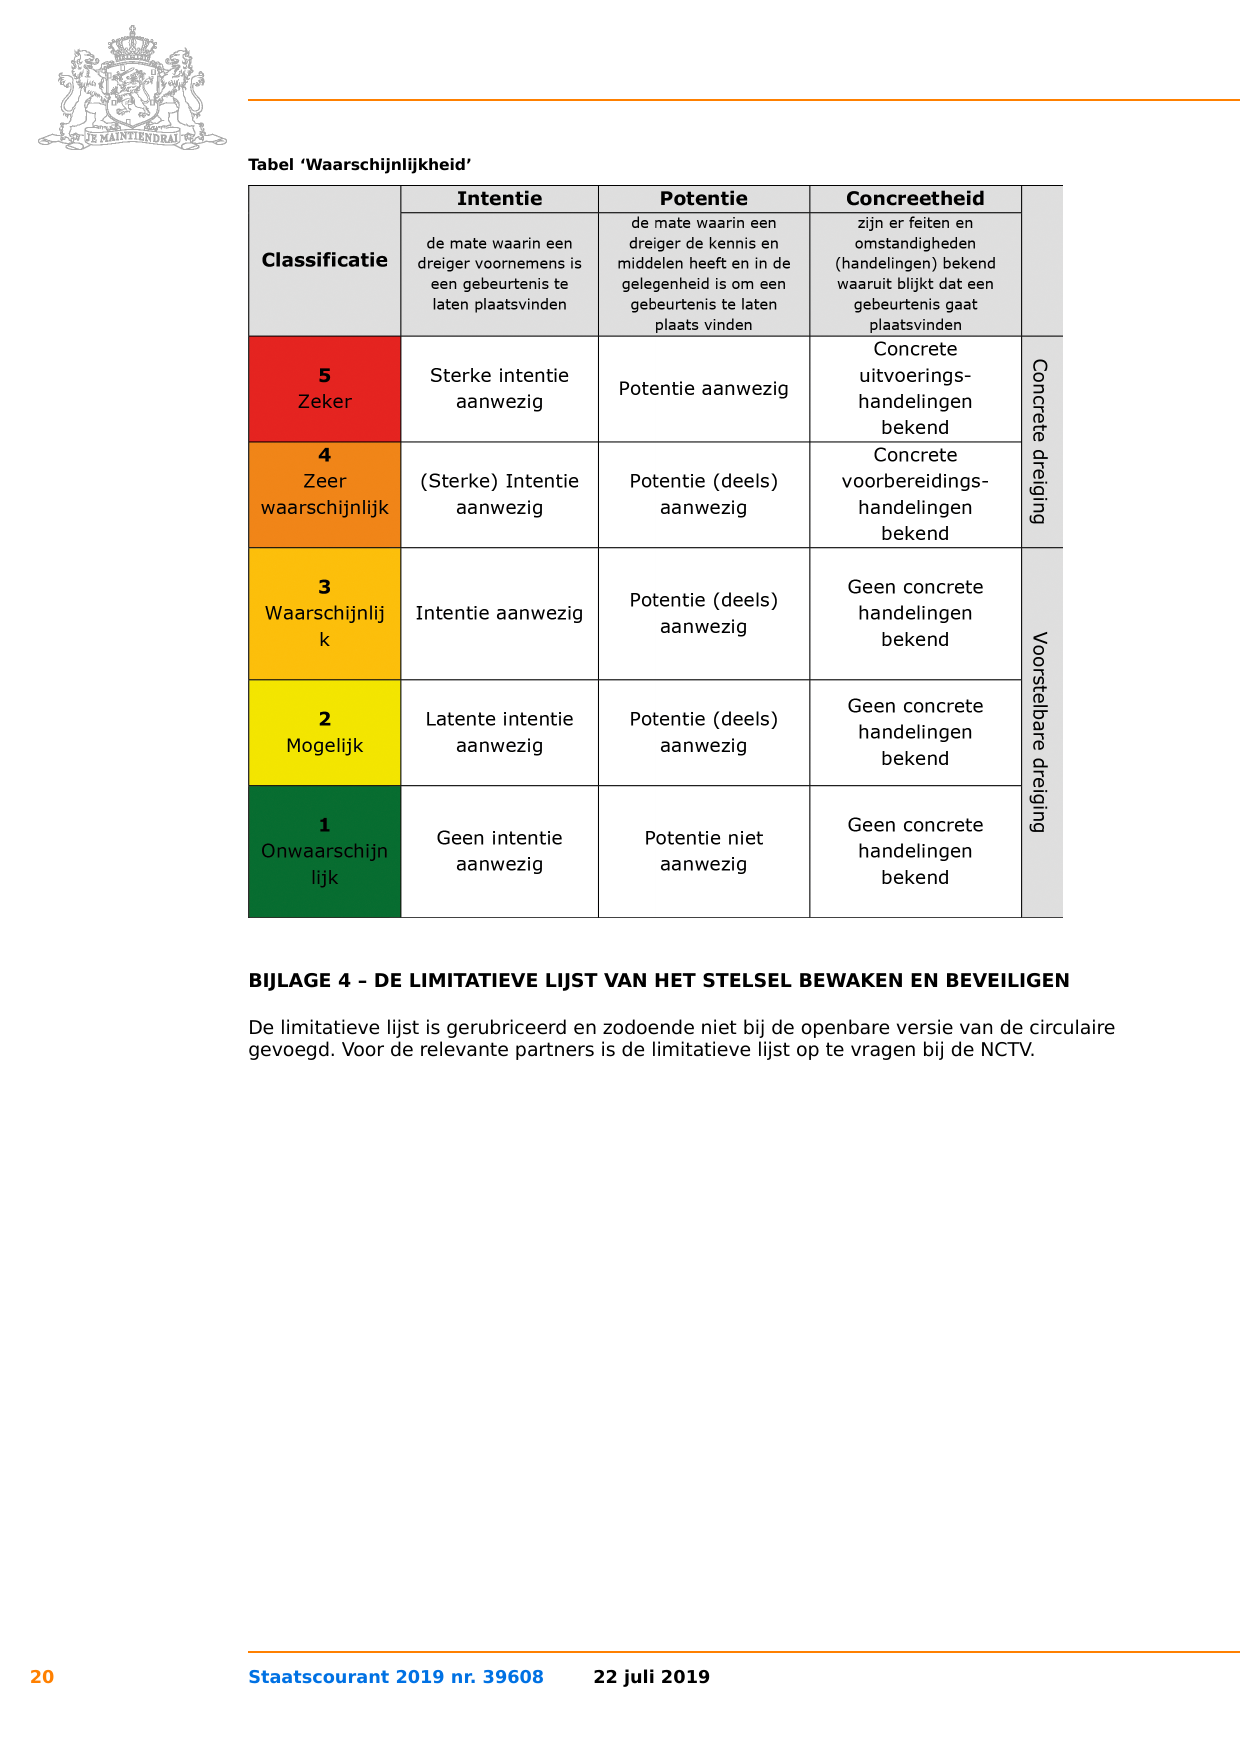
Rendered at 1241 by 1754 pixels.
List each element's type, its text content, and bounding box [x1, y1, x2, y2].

subtitle BIJLAGE 4 – DE LIMITATIEVE LIJST VAN HET STELSEL BEWAKEN EN BEVEILIGEN [248, 970, 1163, 992]
text De limitatieve lijst is gerubriceerd en zodoende niet bij de openbare versie van de circulaire gevoegd. Voor de relevante partners is de limitatieve lijst op te vragen bij de NCTV. [248, 1017, 1163, 1061]
picture [248, 185, 1063, 918]
text Tabel ‘Waarschijnlijkheid’ [248, 156, 1063, 174]
picture [38, 25, 227, 150]
